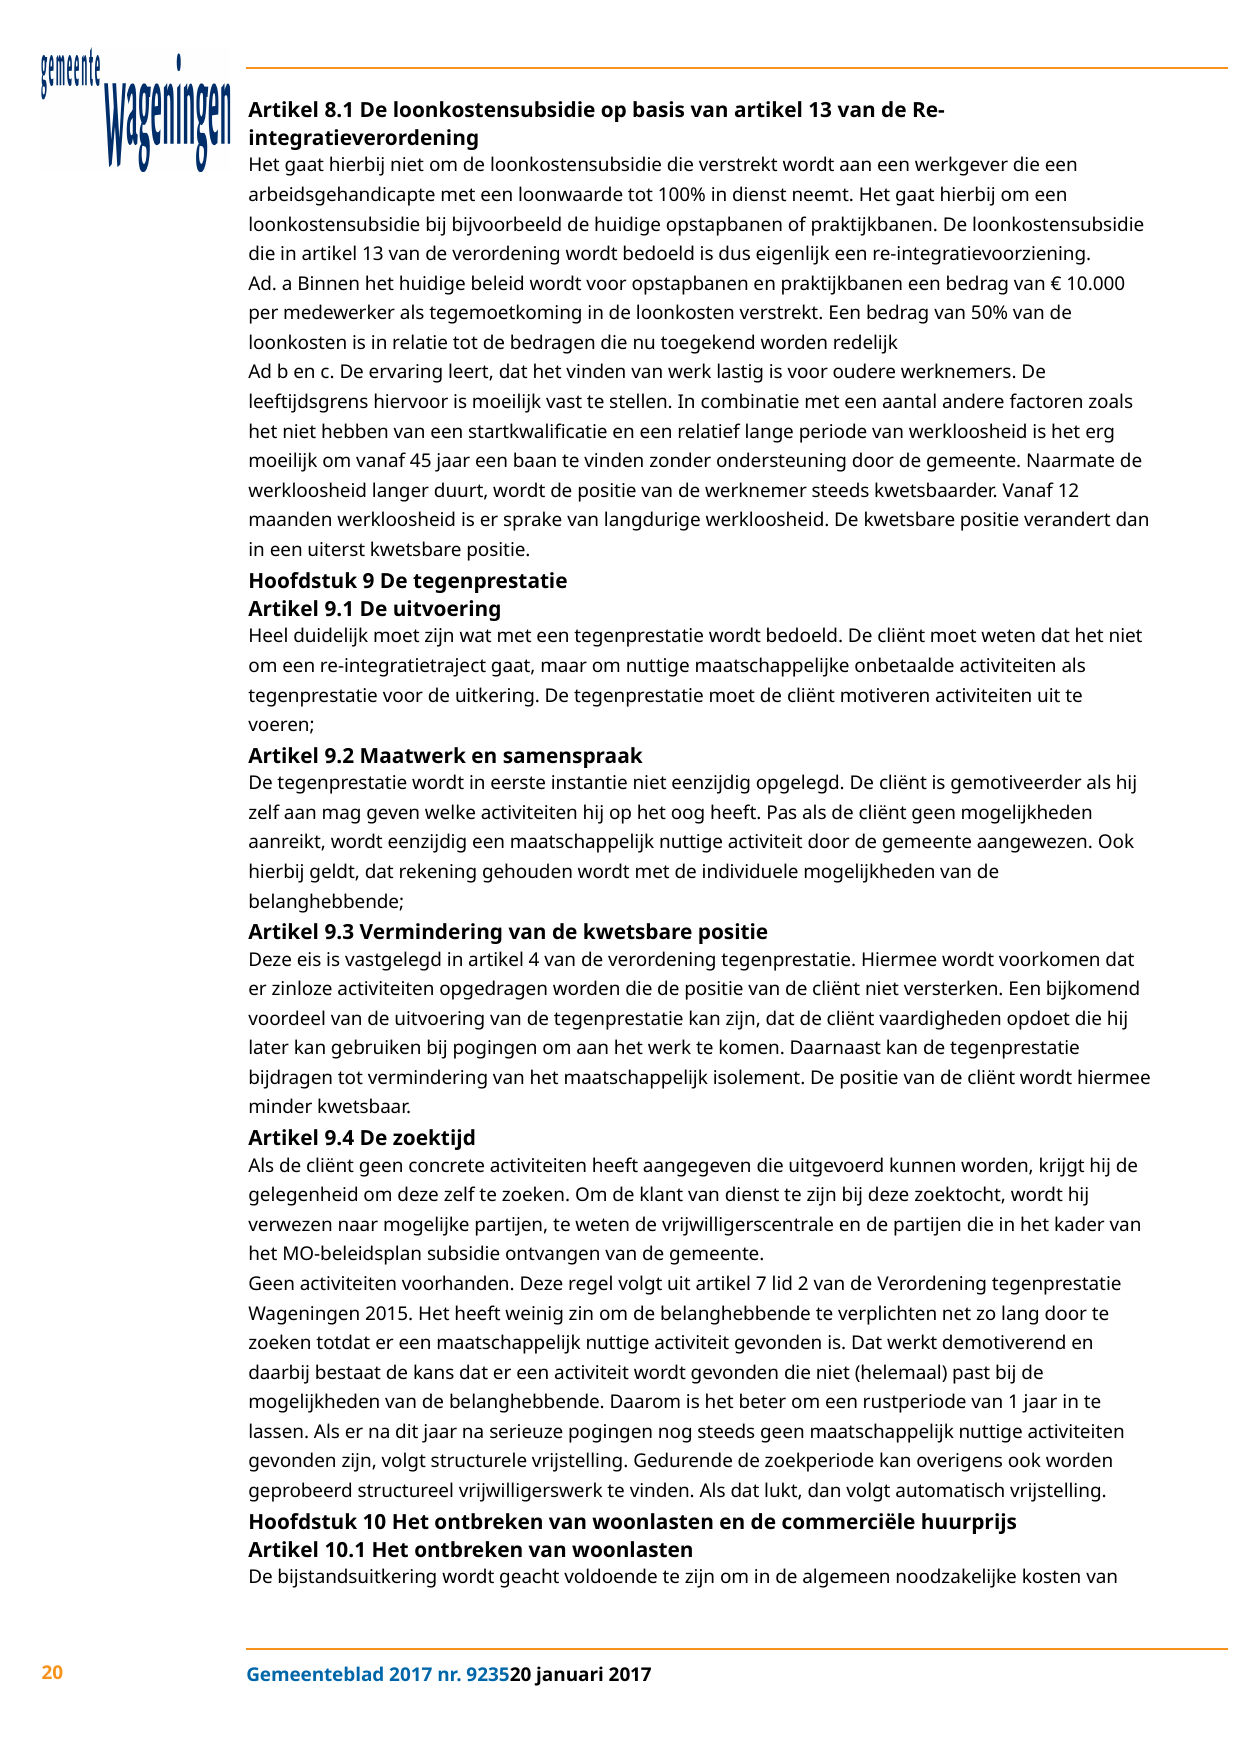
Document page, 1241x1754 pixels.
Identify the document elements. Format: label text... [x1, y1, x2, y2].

text Artikel 9.3 Vermindering van de kwetsbare positie [248, 917, 1152, 946]
text Als de cliënt geen concrete activiteiten heeft aangegeven die uitgevoerd kunnen worden, krijgt hij de gelegenheid om deze zelf te zoeken. Om de klant van dienst te zijn bij deze zoektocht, wordt hij verwezen naar mogelijke partijen, te weten de vrijwilligerscentrale en de partijen die in het kader van het MO-beleidsplan subsidie ontvangen van de gemeente. [248, 1152, 1152, 1266]
text Het gaat hierbij niet om de loonkostensubsidie die verstrekt wordt aan een werkgever die een arbeidsgehandicapte met een loonwaarde tot 100% in dienst neemt. Het gaat hierbij om een loonkostensubsidie bij bijvoorbeeld de huidige opstapbanen of praktijkbanen. De loonkostensubsidie die in artikel 13 van de verordening wordt bedoeld is dus eigenlijk een re-integratievoorziening. [248, 152, 1152, 266]
text De tegenprestatie wordt in eerste instantie niet eenzijdig opgelegd. De cliënt is gemotiveerder als hij zelf aan mag geven welke activiteiten hij op het oog heeft. Pas als de cliënt geen mogelijkheden aanreikt, wordt eenzijdig een maatschappelijk nuttige activiteit door de gemeente aangewezen. Ook hierbij geldt, dat rekening gehouden wordt met de individuele mogelijkheden van de belanghebbende; [248, 769, 1152, 913]
text Artikel 9.4 De zoektijd [248, 1123, 1152, 1152]
text Hoofdstuk 10 Het ontbreken van woonlasten en de commerciële huurprijs [248, 1507, 1152, 1535]
text Artikel 9.2 Maatwerk en samenspraak [248, 741, 1152, 769]
text Geen activiteiten voorhanden. Deze regel volgt uit artikel 7 lid 2 van de Verordening tegenprestatie Wageningen 2015. Het heeft weinig zin om de belanghebbende te verplichten net zo lang door te zoeken totdat er een maatschappelijk nuttige activiteit gevonden is. Dat werkt demotiverend en daarbij bestaat de kans dat er een activiteit wordt gevonden die niet (helemaal) past bij de mogelijkheden van de belanghebbende. Daarom is het beter om een rustperiode van 1 jaar in te lassen. Als er na dit jaar na serieuze pogingen nog steeds geen maatschappelijk nuttige activiteiten gevonden zijn, volgt structurele vrijstelling. Gedurende de zoekperiode kan overigens ook worden geprobeerd structureel vrijwilligerswerk te vinden. Als dat lukt, dan volgt automatisch vrijstelling. [248, 1270, 1152, 1503]
text Artikel 10.1 Het ontbreken van woonlasten [248, 1535, 1152, 1564]
text De bijstandsuitkering wordt geacht voldoende te zijn om in de algemeen noodzakelijke kosten van [248, 1564, 1152, 1589]
text Artikel 9.1 De uitvoering [248, 594, 1152, 623]
text Hoofdstuk 9 De tegenprestatie [248, 566, 1152, 594]
text Deze eis is vastgelegd in artikel 4 van de verordening tegenprestatie. Hiermee wordt voorkomen dat er zinloze activiteiten opgedragen worden die de positie van de cliënt niet versterken. Een bijkomend voordeel van de uitvoering van de tegenprestatie kan zijn, dat de cliënt vaardigheden opdoet die hij later kan gebruiken bij pogingen om aan het werk te komen. Daarnaast kan de tegenprestatie bijdragen tot vermindering van het maatschappelijk isolement. De positie van de cliënt wordt hiermee minder kwetsbaar. [248, 946, 1152, 1119]
text Ad b en c. De ervaring leert, dat het vinden van werk lastig is voor oudere werknemers. De leeftijdsgrens hiervoor is moeilijk vast te stellen. In combinatie met een aantal andere factoren zoals het niet hebben van een startkwalificatie en een relatief lange periode van werkloosheid is het erg moeilijk om vanaf 45 jaar een baan te vinden zonder ondersteuning door de gemeente. Naarmate de werkloosheid langer duurt, wordt de positie van de werknemer steeds kwetsbaarder. Vanaf 12 maanden werkloosheid is er sprake van langdurige werkloosheid. De kwetsbare positie verandert dan in een uiterst kwetsbare positie. [248, 359, 1152, 562]
picture [41, 47, 231, 172]
text Ad. a Binnen het huidige beleid wordt voor opstapbanen en praktijkbanen een bedrag van € 10.000 per medewerker als tegemoetkoming in de loonkosten verstrekt. Een bedrag van 50% van de loonkosten is in relatie tot de bedragen die nu toegekend worden redelijk [248, 270, 1152, 355]
text Heel duidelijk moet zijn wat met een tegenprestatie wordt bedoeld. De cliënt moet weten dat het niet om een re-integratietraject gaat, maar om nuttige maatschappelijke onbetaalde activiteiten als tegenprestatie voor de uitkering. De tegenprestatie moet de cliënt motiveren activiteiten uit te voeren; [248, 623, 1152, 737]
text Artikel 8.1 De loonkostensubsidie op basis van artikel 13 van de Re-integratieverordening [248, 95, 1152, 152]
